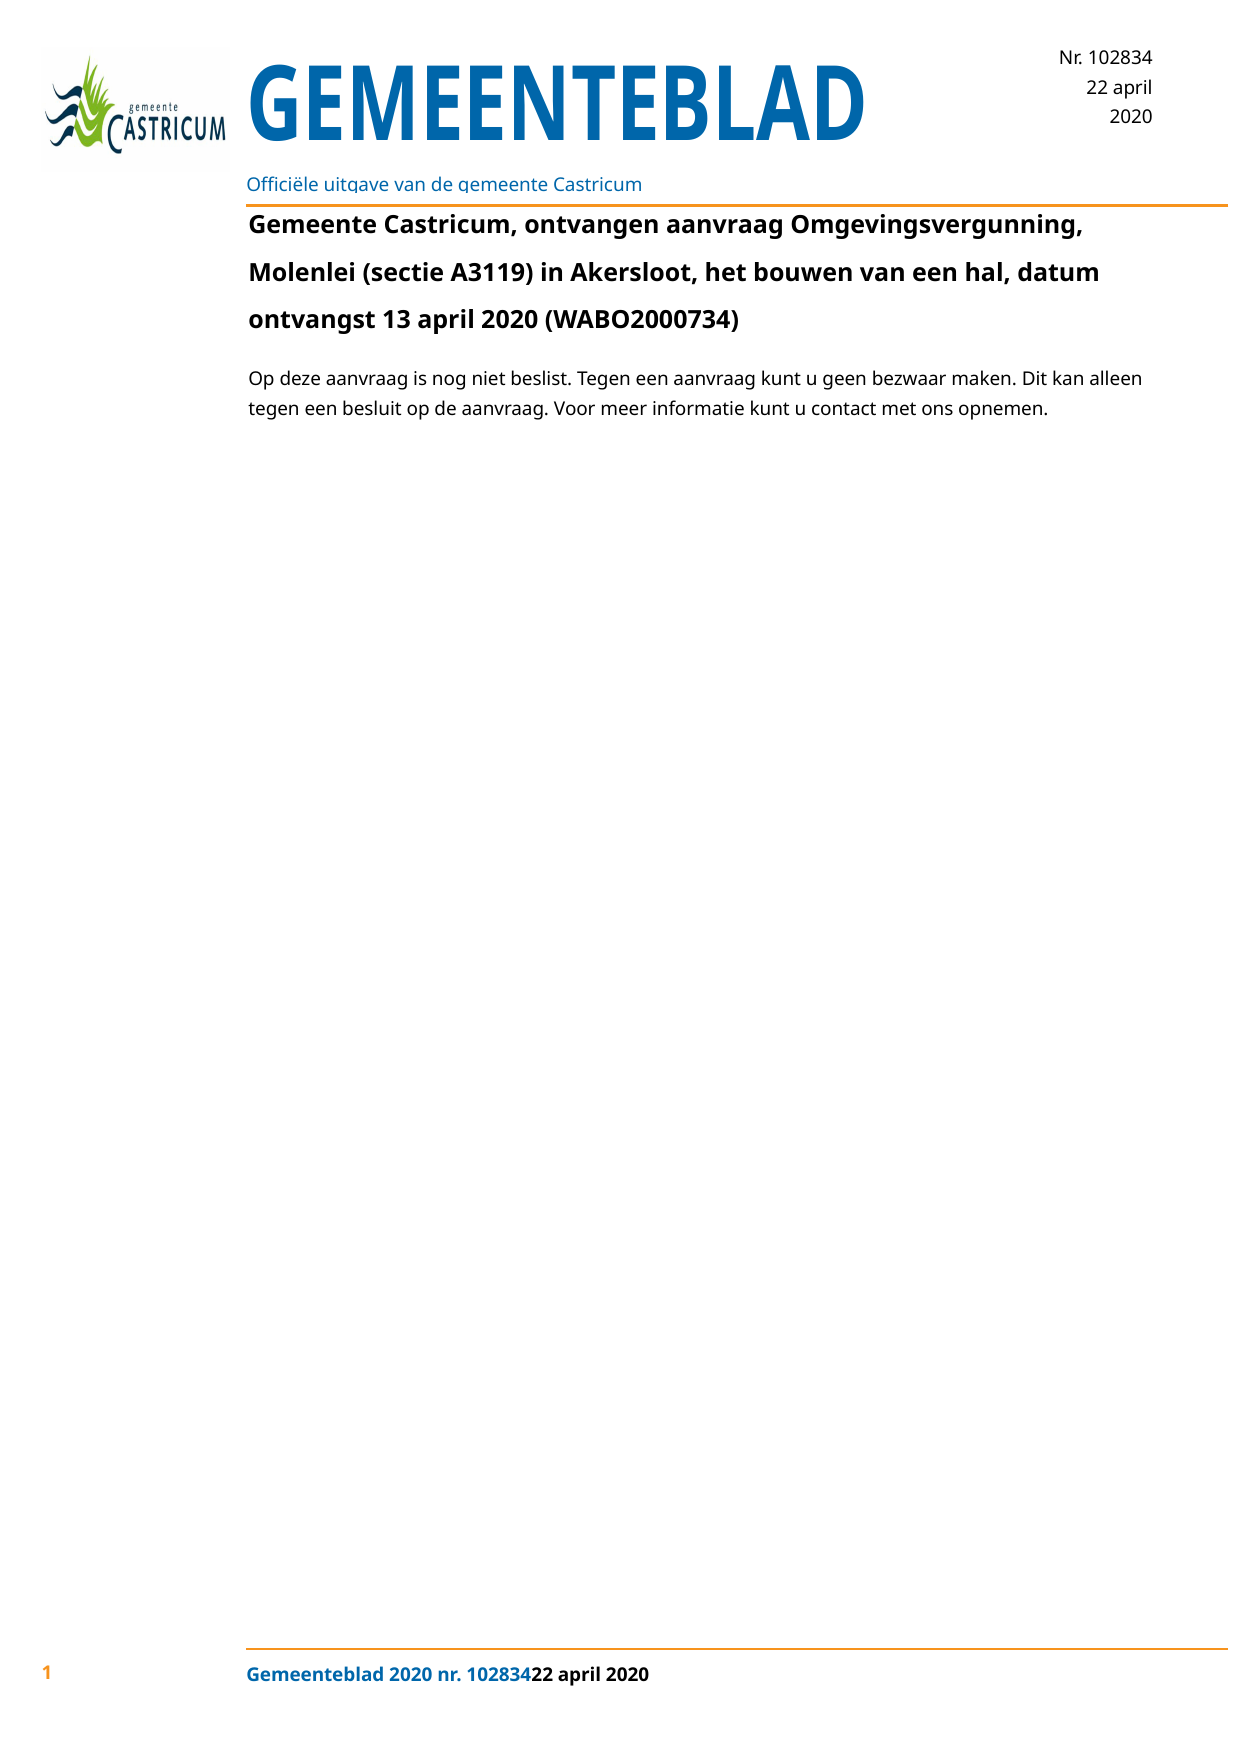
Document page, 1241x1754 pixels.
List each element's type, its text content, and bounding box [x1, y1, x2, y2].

picture [41, 47, 231, 172]
text Op deze aanvraag is nog niet beslist. Tegen een aanvraag kunt u geen bezwaar maken. Dit kan alleen tegen een besluit op de aanvraag. Voor meer informatie kunt u contact met ons opnemen. [248, 366, 1152, 421]
text Gemeente Castricum, ontvangen aanvraag Omgevingsvergunning, Molenlei (sectie A3119) in Akersloot, het bouwen van een hal, datum ontvangst 13 april 2020 (WABO2000734) [248, 207, 1152, 336]
